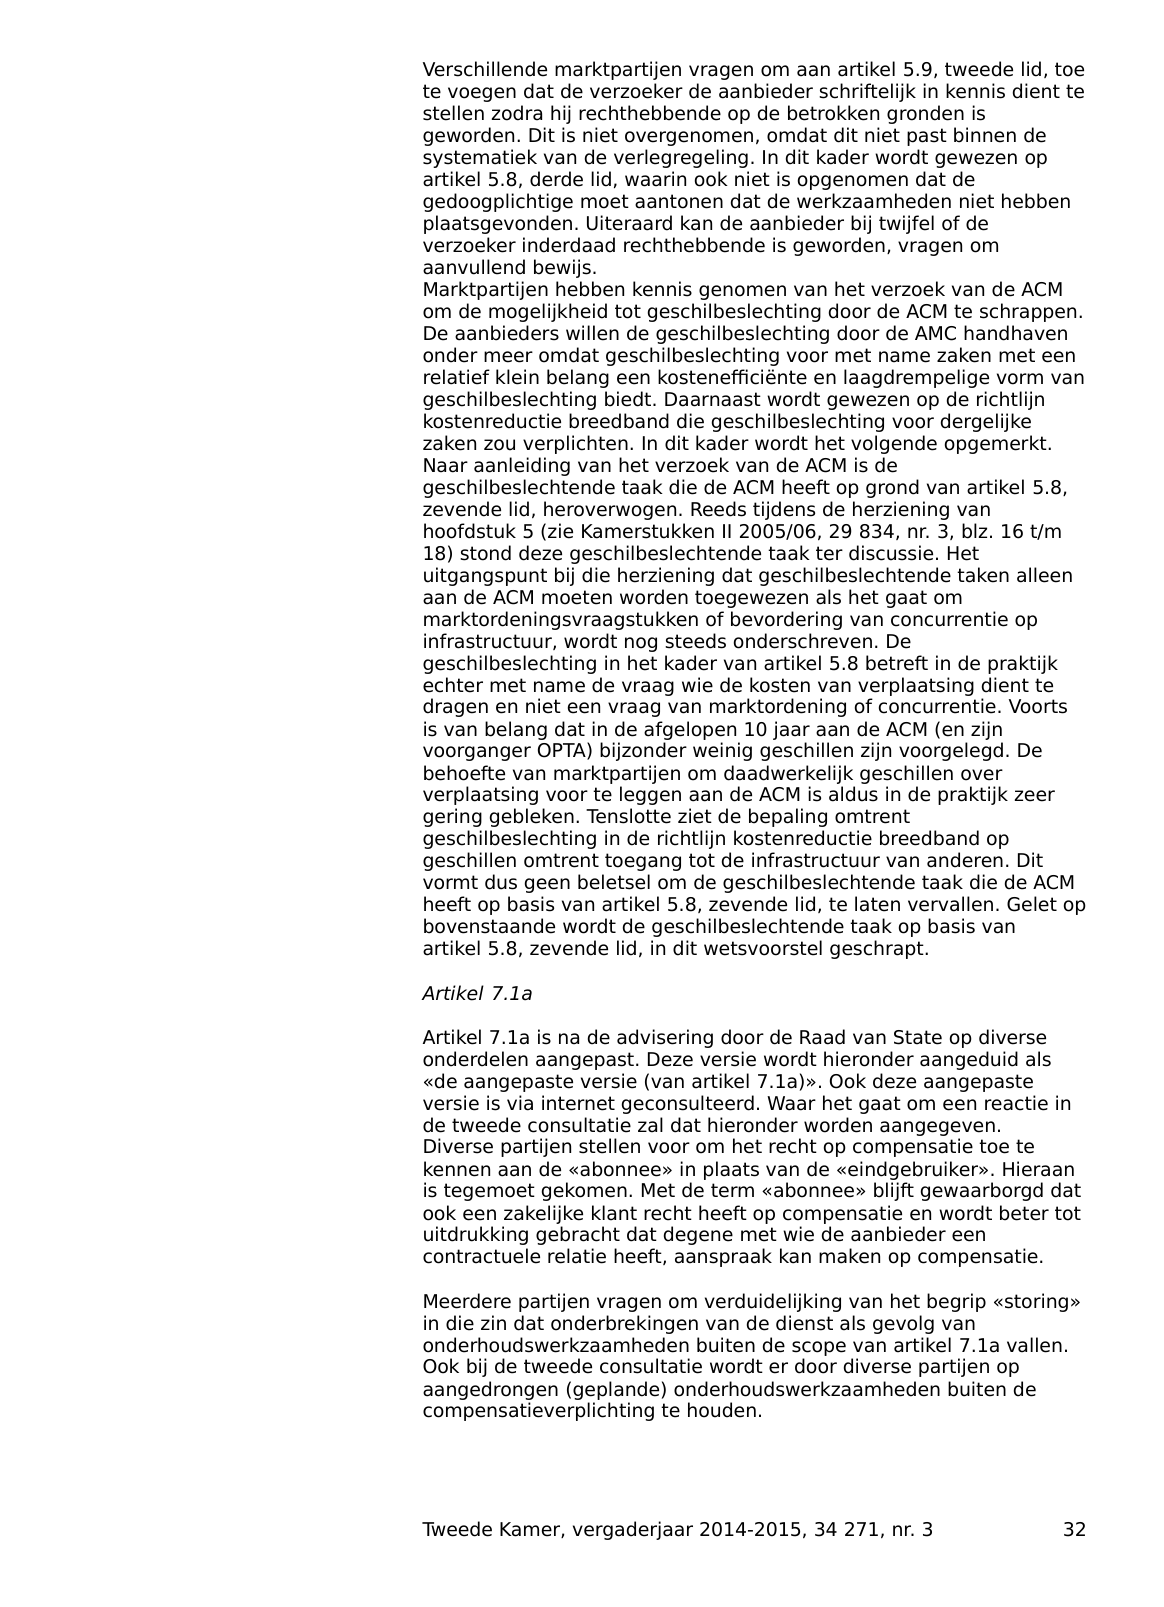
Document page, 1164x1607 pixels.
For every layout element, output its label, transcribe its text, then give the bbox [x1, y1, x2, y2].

text Meerdere partijen vragen om verduidelijking van het begrip «storing» in die zin dat onderbrekingen van de dienst als gevolg van onderhoudswerkzaamheden buiten de scope van artikel 7.1a vallen. Ook bij de tweede consultatie wordt er door diverse partijen op aangedrongen (geplande) onderhoudswerkzaamheden buiten de compensatieverplichting te houden. [422, 1291, 1087, 1422]
text Marktpartijen hebben kennis genomen van het verzoek van de ACM om de mogelijkheid tot geschilbeslechting door de ACM te schrappen. De aanbieders willen de geschilbeslechting door de AMC handhaven onder meer omdat geschilbeslechting voor met name zaken met een relatief klein belang een kostenefficiënte en laagdrempelige vorm van geschilbeslechting biedt. Daarnaast wordt gewezen op de richtlijn kostenreductie breedband die geschilbeslechting voor dergelijke zaken zou verplichten. In dit kader wordt het volgende opgemerkt. Naar aanleiding van het verzoek van de ACM is de geschilbeslechtende taak die de ACM heeft op grond van artikel 5.8, zevende lid, heroverwogen. Reeds tijdens de herziening van hoofdstuk 5 (zie Kamerstukken II 2005/06, 29 834, nr. 3, blz. 16 t/m 18) stond deze geschilbeslechtende taak ter discussie. Het uitgangspunt bij die herziening dat geschilbeslechtende taken alleen aan de ACM moeten worden toegewezen als het gaat om marktordeningsvraagstukken of bevordering van concurrentie op infrastructuur, wordt nog steeds onderschreven. De geschilbeslechting in het kader van artikel 5.8 betreft in de praktijk echter met name de vraag wie de kosten van verplaatsing dient te dragen en niet een vraag van marktordening of concurrentie. Voorts is van belang dat in de afgelopen 10 jaar aan de ACM (en zijn voorganger OPTA) bijzonder weinig geschillen zijn voorgelegd. De behoefte van marktpartijen om daadwerkelijk geschillen over verplaatsing voor te leggen aan de ACM is aldus in de praktijk zeer gering gebleken. Tenslotte ziet de bepaling omtrent geschilbeslechting in de richtlijn kostenreductie breedband op geschillen omtrent toegang tot de infrastructuur van anderen. Dit vormt dus geen beletsel om de geschilbeslechtende taak die de ACM heeft op basis van artikel 5.8, zevende lid, te laten vervallen. Gelet op bovenstaande wordt de geschilbeslechtende taak op basis van artikel 5.8, zevende lid, in dit wetsvoorstel geschrapt. [422, 279, 1087, 960]
text Artikel 7.1a is na de advisering door de Raad van State op diverse onderdelen aangepast. Deze versie wordt hieronder aangeduid als «de aangepaste versie (van artikel 7.1a)». Ook deze aangepaste versie is via internet geconsulteerd. Waar het gaat om een reactie in de tweede consultatie zal dat hieronder worden aangegeven. [422, 1027, 1087, 1136]
text Verschillende marktpartijen vragen om aan artikel 5.9, tweede lid, toe te voegen dat de verzoeker de aanbieder schriftelijk in kennis dient te stellen zodra hij rechthebbende op de betrokken gronden is geworden. Dit is niet overgenomen, omdat dit niet past binnen de systematiek van de verlegregeling. In dit kader wordt gewezen op artikel 5.8, derde lid, waarin ook niet is opgenomen dat de gedoogplichtige moet aantonen dat de werkzaamheden niet hebben plaatsgevonden. Uiteraard kan de aanbieder bij twijfel of de verzoeker inderdaad rechthebbende is geworden, vragen om aanvullend bewijs. [422, 59, 1087, 279]
text Diverse partijen stellen voor om het recht op compensatie toe te kennen aan de «abonnee» in plaats van de «eindgebruiker». Hieraan is tegemoet gekomen. Met de term «abonnee» blijft gewaarborgd dat ook een zakelijke klant recht heeft op compensatie en wordt beter tot uitdrukking gebracht dat degene met wie de aanbieder een contractuele relatie heeft, aanspraak kan maken op compensatie. [422, 1136, 1087, 1268]
subtitle Artikel 7.1a [422, 982, 1087, 1004]
